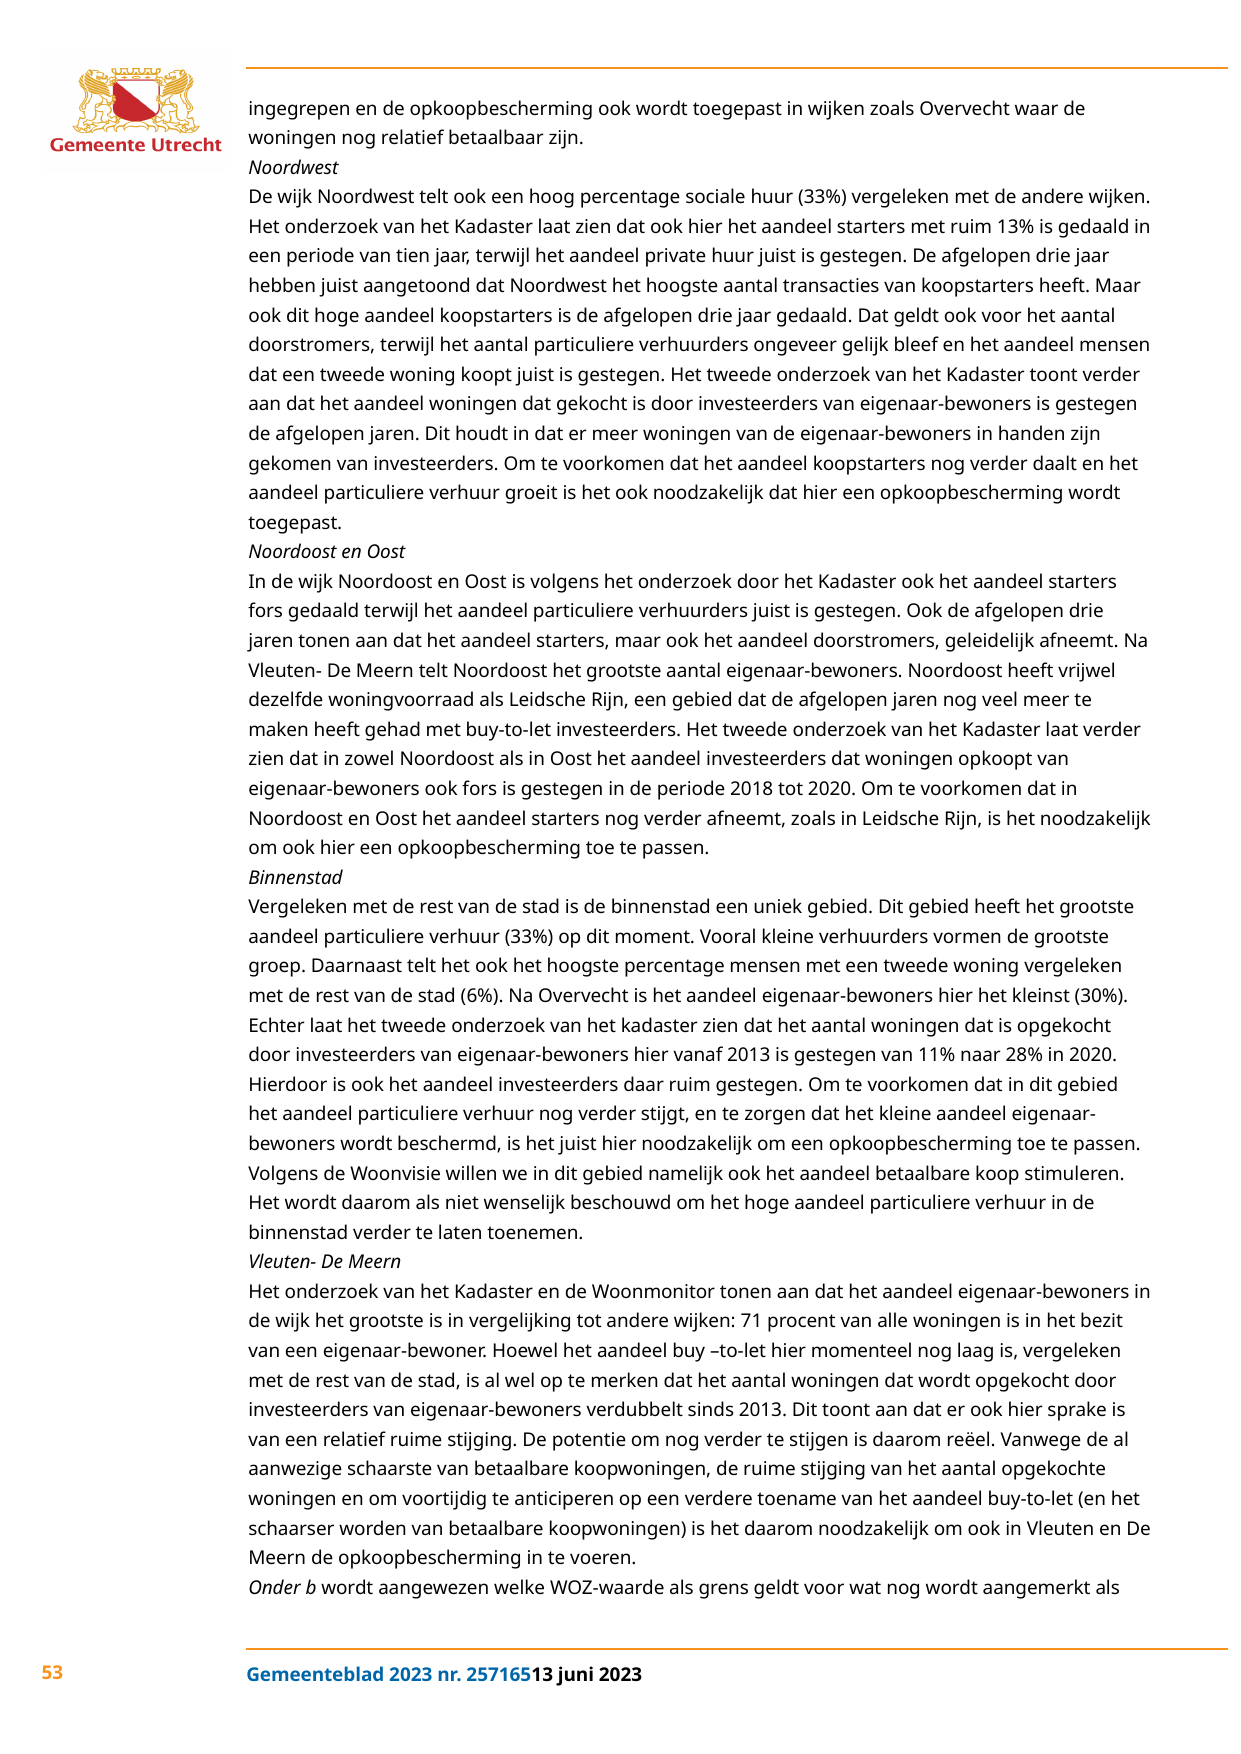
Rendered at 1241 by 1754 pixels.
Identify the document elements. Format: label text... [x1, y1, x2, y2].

text Noordwest [248, 154, 1152, 180]
text ingegrepen en de opkoopbescherming ook wordt toegepast in wijken zoals Overvecht waar de woningen nog relatief betaalbaar zijn. [248, 95, 1152, 150]
picture [41, 47, 231, 172]
text Vergeleken met de rest van de stad is de binnenstad een uniek gebied. Dit gebied heeft het grootste aandeel particuliere verhuur (33%) op dit moment. Vooral kleine verhuurders vormen de grootste groep. Daarnaast telt het ook het hoogste percentage mensen met een tweede woning vergeleken met de rest van de stad (6%). Na Overvecht is het aandeel eigenaar-bewoners hier het kleinst (30%). Echter laat het tweede onderzoek van het kadaster zien dat het aantal woningen dat is opgekocht door investeerders van eigenaar-bewoners hier vanaf 2013 is gestegen van 11% naar 28% in 2020. Hierdoor is ook het aandeel investeerders daar ruim gestegen. Om te voorkomen dat in dit gebied het aandeel particuliere verhuur nog verder stijgt, en te zorgen dat het kleine aandeel eigenaar-bewoners wordt beschermd, is het juist hier noodzakelijk om een opkoopbescherming toe te passen. Volgens de Woonvisie willen we in dit gebied namelijk ook het aandeel betaalbare koop stimuleren. Het wordt daarom als niet wenselijk beschouwd om het hoge aandeel particuliere verhuur in de binnenstad verder te laten toenemen. [248, 893, 1152, 1245]
text Vleuten- De Meern [248, 1248, 1152, 1274]
text De wijk Noordwest telt ook een hoog percentage sociale huur (33%) vergeleken met de andere wijken. Het onderzoek van het Kadaster laat zien dat ook hier het aandeel starters met ruim 13% is gedaald in een periode van tien jaar, terwijl het aandeel private huur juist is gestegen. De afgelopen drie jaar hebben juist aangetoond dat Noordwest het hoogste aantal transacties van koopstarters heeft. Maar ook dit hoge aandeel koopstarters is de afgelopen drie jaar gedaald. Dat geldt ook voor het aantal doorstromers, terwijl het aantal particuliere verhuurders ongeveer gelijk bleef en het aandeel mensen dat een tweede woning koopt juist is gestegen. Het tweede onderzoek van het Kadaster toont verder aan dat het aandeel woningen dat gekocht is door investeerders van eigenaar-bewoners is gestegen de afgelopen jaren. Dit houdt in dat er meer woningen van de eigenaar-bewoners in handen zijn gekomen van investeerders. Om te voorkomen dat het aandeel koopstarters nog verder daalt en het aandeel particuliere verhuur groeit is het ook noodzakelijk dat hier een opkoopbescherming wordt toegepast. [248, 183, 1152, 535]
text Binnenstad [248, 864, 1152, 890]
text In de wijk Noordoost en Oost is volgens het onderzoek door het Kadaster ook het aandeel starters fors gedaald terwijl het aandeel particuliere verhuurders juist is gestegen. Ook de afgelopen drie jaren tonen aan dat het aandeel starters, maar ook het aandeel doorstromers, geleidelijk afneemt. Na Vleuten- De Meern telt Noordoost het grootste aantal eigenaar-bewoners. Noordoost heeft vrijwel dezelfde woningvoorraad als Leidsche Rijn, een gebied dat de afgelopen jaren nog veel meer te maken heeft gehad met buy-to-let investeerders. Het tweede onderzoek van het Kadaster laat verder zien dat in zowel Noordoost als in Oost het aandeel investeerders dat woningen opkoopt van eigenaar-bewoners ook fors is gestegen in de periode 2018 tot 2020. Om te voorkomen dat in Noordoost en Oost het aandeel starters nog verder afneemt, zoals in Leidsche Rijn, is het noodzakelijk om ook hier een opkoopbescherming toe te passen. [248, 568, 1152, 860]
text Het onderzoek van het Kadaster en de Woonmonitor tonen aan dat het aandeel eigenaar-bewoners in de wijk het grootste is in vergelijking tot andere wijken: 71 procent van alle woningen is in het bezit van een eigenaar-bewoner. Hoewel het aandeel buy –to-let hier momenteel nog laag is, vergeleken met de rest van de stad, is al wel op te merken dat het aantal woningen dat wordt opgekocht door investeerders van eigenaar-bewoners verdubbelt sinds 2013. Dit toont aan dat er ook hier sprake is van een relatief ruime stijging. De potentie om nog verder te stijgen is daarom reëel. Vanwege de al aanwezige schaarste van betaalbare koopwoningen, de ruime stijging van het aantal opgekochte woningen en om voortijdig te anticiperen op een verdere toename van het aandeel buy-to-let (en het schaarser worden van betaalbare koopwoningen) is het daarom noodzakelijk om ook in Vleuten en De Meern de opkoopbescherming in te voeren. [248, 1278, 1152, 1570]
text Onder b wordt aangewezen welke WOZ-waarde als grens geldt voor wat nog wordt aangemerkt als [248, 1574, 1152, 1600]
text Noordoost en Oost [248, 538, 1152, 564]
